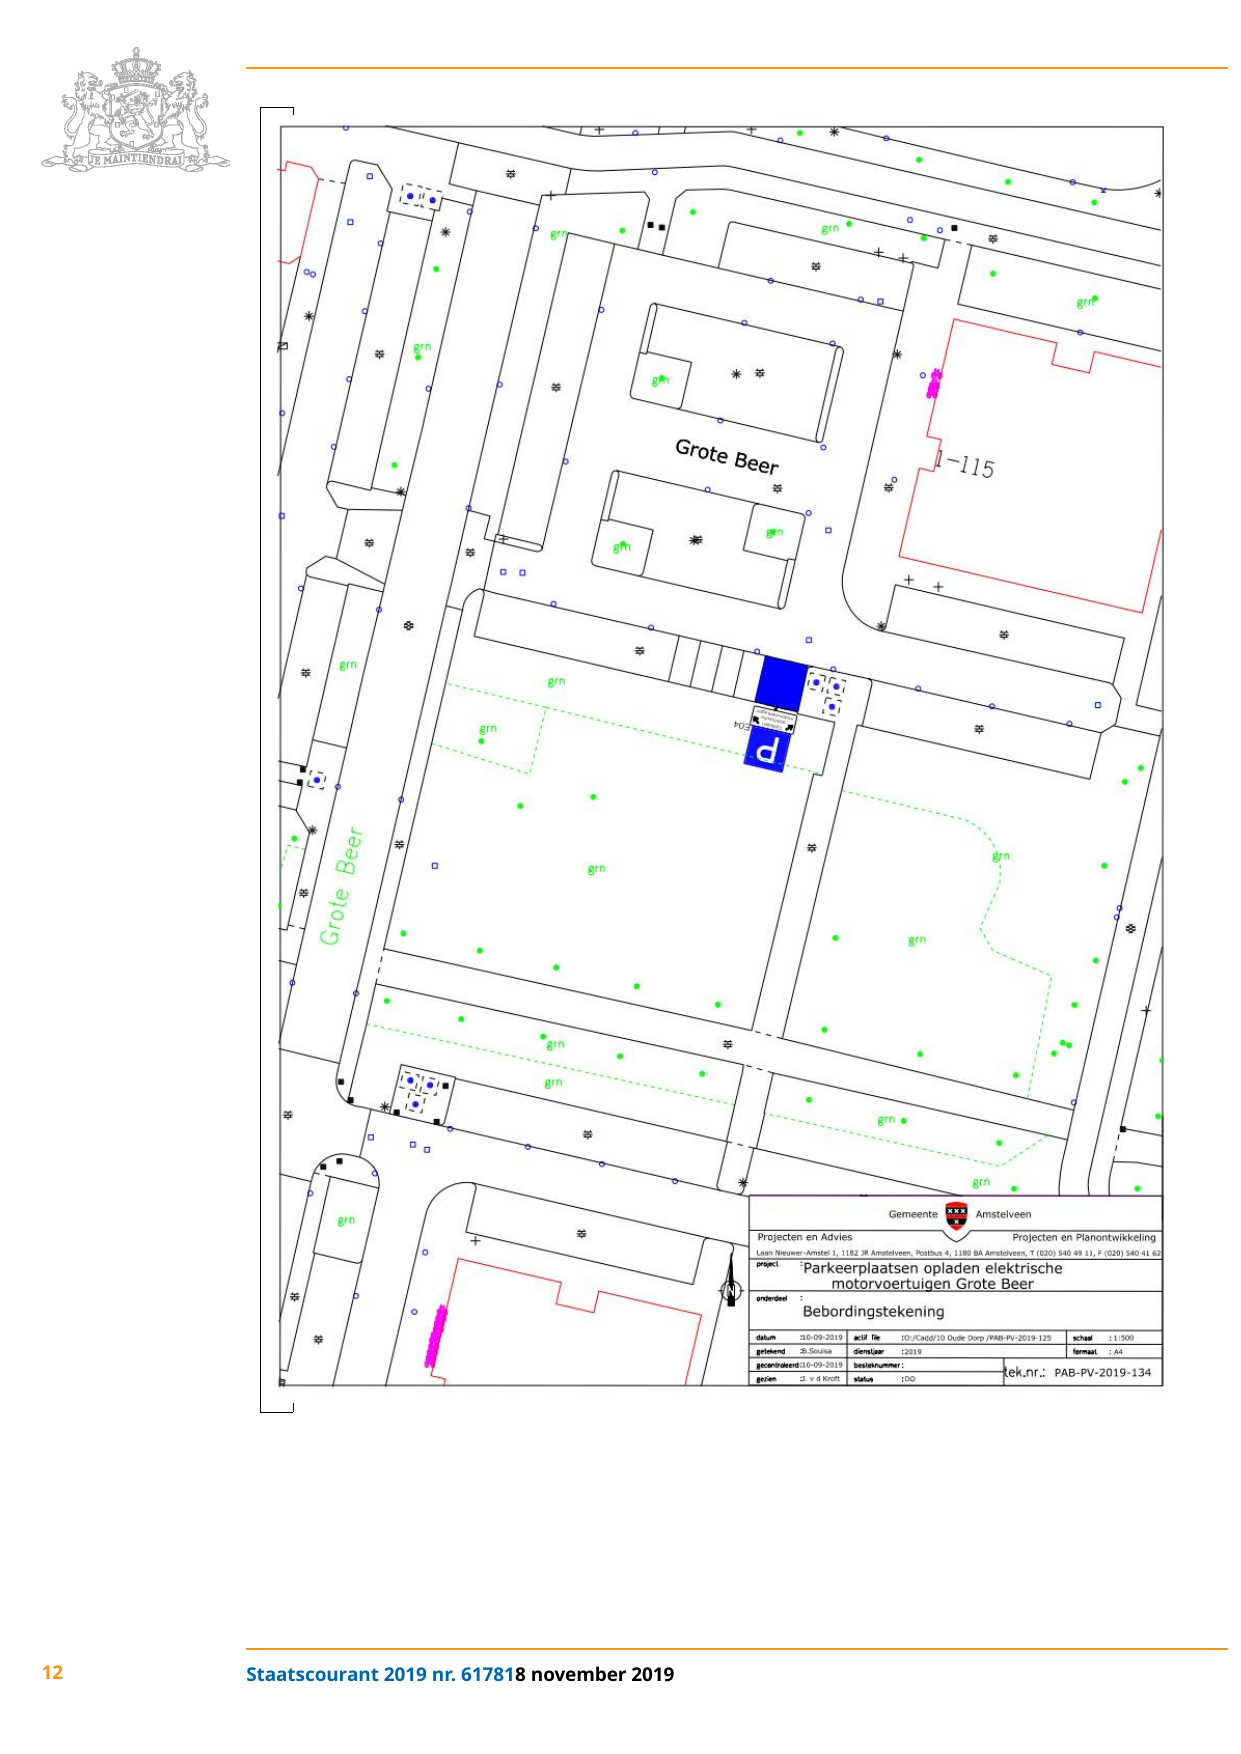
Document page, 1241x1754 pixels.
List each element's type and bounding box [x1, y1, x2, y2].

picture [41, 47, 231, 172]
picture [268, 115, 1173, 1403]
